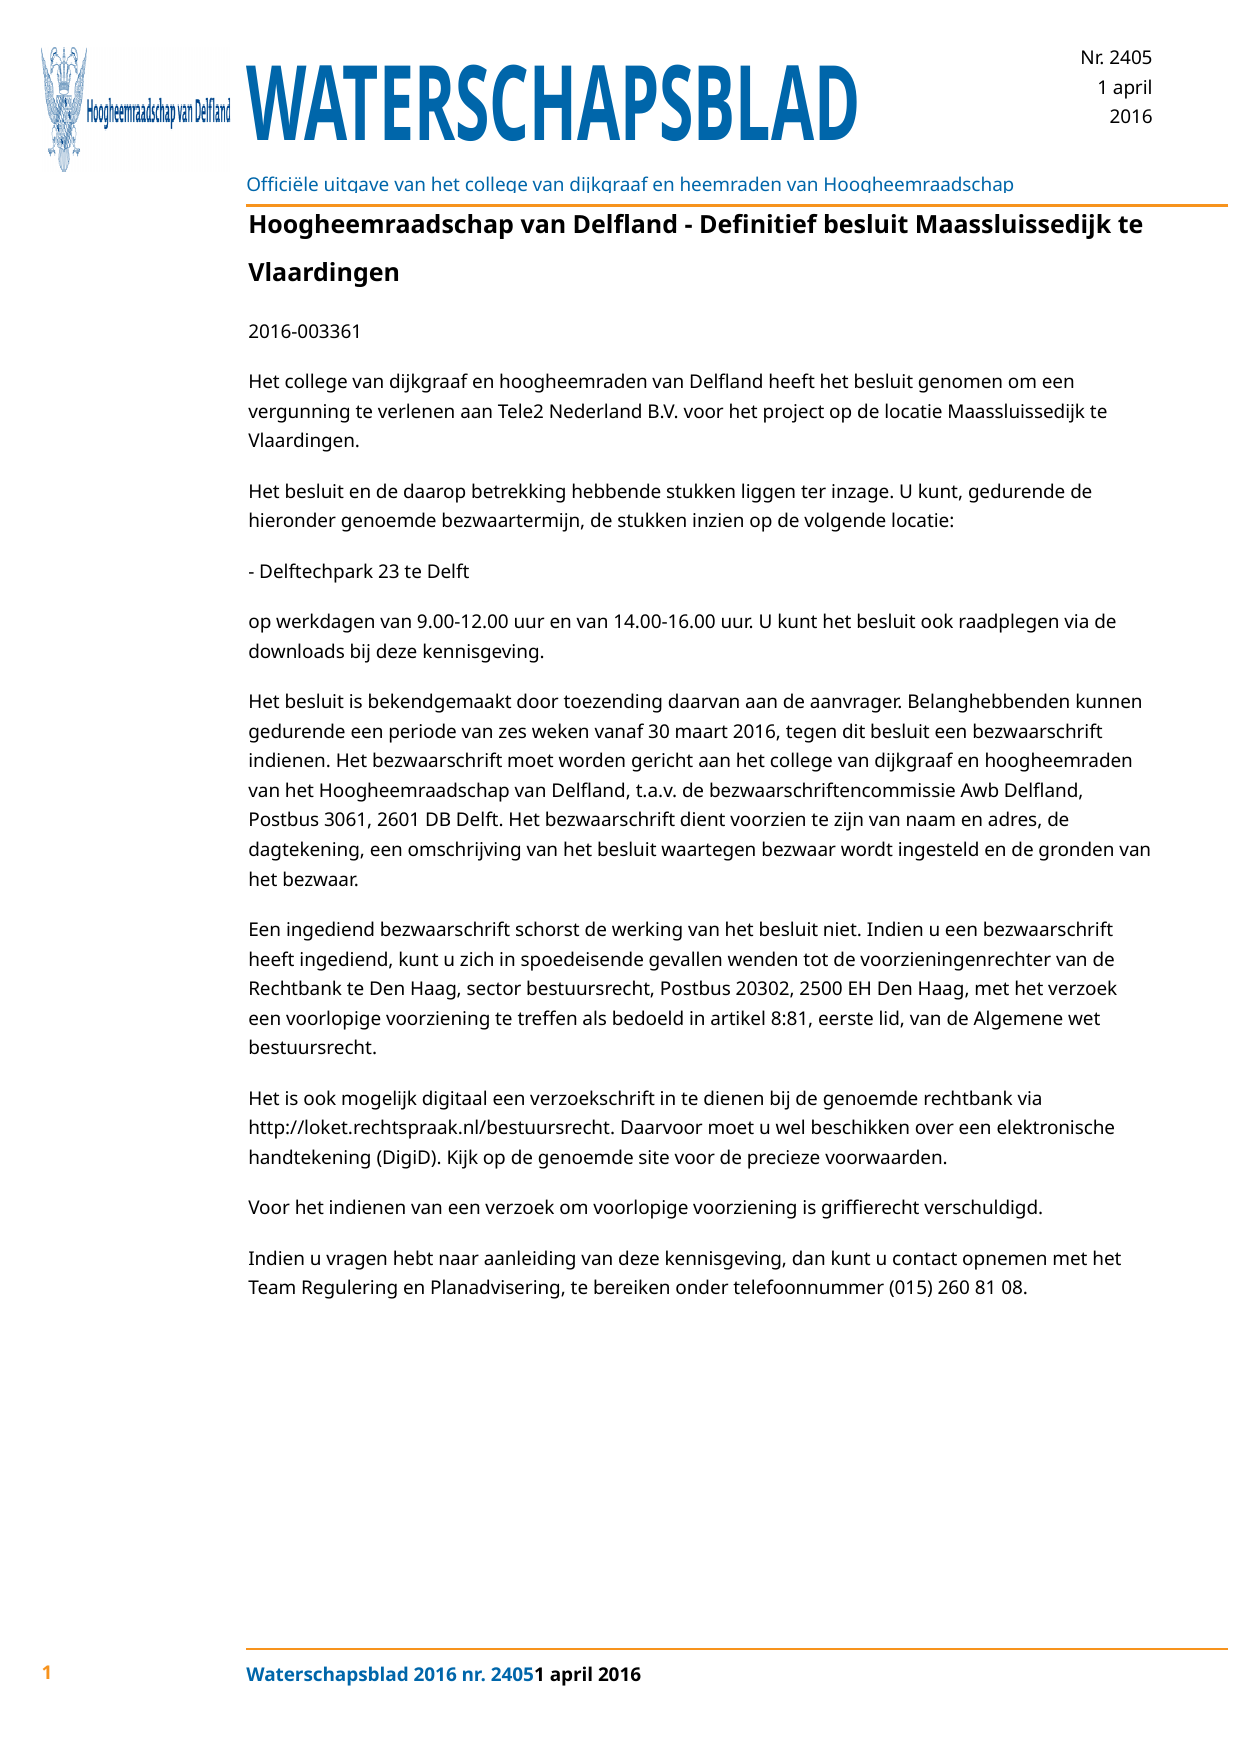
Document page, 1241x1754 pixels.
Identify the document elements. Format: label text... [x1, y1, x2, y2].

text Hoogheemraadschap van Delfland - Definitief besluit Maassluissedijk te Vlaardingen [248, 207, 1152, 288]
text Voor het indienen van een verzoek om voorlopige voorziening is griffierecht verschuldigd. [248, 1194, 1152, 1220]
text Een ingediend bezwaarschrift schorst de werking van het besluit niet. Indien u een bezwaarschrift heeft ingediend, kunt u zich in spoedeisende gevallen wenden tot de voorzieningenrechter van de Rechtbank te Den Haag, sector bestuursrecht, Postbus 20302, 2500 EH Den Haag, met het verzoek een voorlopige voorziening te treffen als bedoeld in artikel 8:81, eerste lid, van de Algemene wet bestuursrecht. [248, 916, 1152, 1060]
text - Delftechpark 23 te Delft [248, 558, 1152, 584]
text Het besluit en de daarop betrekking hebbende stukken liggen ter inzage. U kunt, gedurende de hieronder genoemde bezwaartermijn, de stukken inzien op de volgende locatie: [248, 478, 1152, 533]
text Het college van dijkgraaf en hoogheemraden van Delfland heeft het besluit genomen om een vergunning te verlenen aan Tele2 Nederland B.V. voor het project op de locatie Maassluissedijk te Vlaardingen. [248, 368, 1152, 453]
text Indien u vragen hebt naar aanleiding van deze kennisgeving, dan kunt u contact opnemen met het Team Regulering en Planadvisering, te bereiken onder telefoonnummer (015) 260 81 08. [248, 1245, 1152, 1300]
text Het besluit is bekendgemaakt door toezending daarvan aan de aanvrager. Belanghebbenden kunnen gedurende een periode van zes weken vanaf 30 maart 2016, tegen dit besluit een bezwaarschrift indienen. Het bezwaarschrift moet worden gericht aan het college van dijkgraaf en hoogheemraden van het Hoogheemraadschap van Delfland, t.a.v. de bezwaarschriftencommissie Awb Delfland, Postbus 3061, 2601 DB Delft. Het bezwaarschrift dient voorzien te zijn van naam en adres, de dagtekening, een omschrijving van het besluit waartegen bezwaar wordt ingesteld en de gronden van het bezwaar. [248, 688, 1152, 892]
picture [41, 47, 231, 172]
text op werkdagen van 9.00-12.00 uur en van 14.00-16.00 uur. U kunt het besluit ook raadplegen via de downloads bij deze kennisgeving. [248, 608, 1152, 664]
text 2016-003361 [248, 318, 1152, 344]
text Het is ook mogelijk digitaal een verzoekschrift in te dienen bij de genoemde rechtbank via http://loket.rechtspraak.nl/bestuursrecht. Daarvoor moet u wel beschikken over een elektronische handtekening (DigiD). Kijk op de genoemde site voor de precieze voorwaarden. [248, 1085, 1152, 1170]
